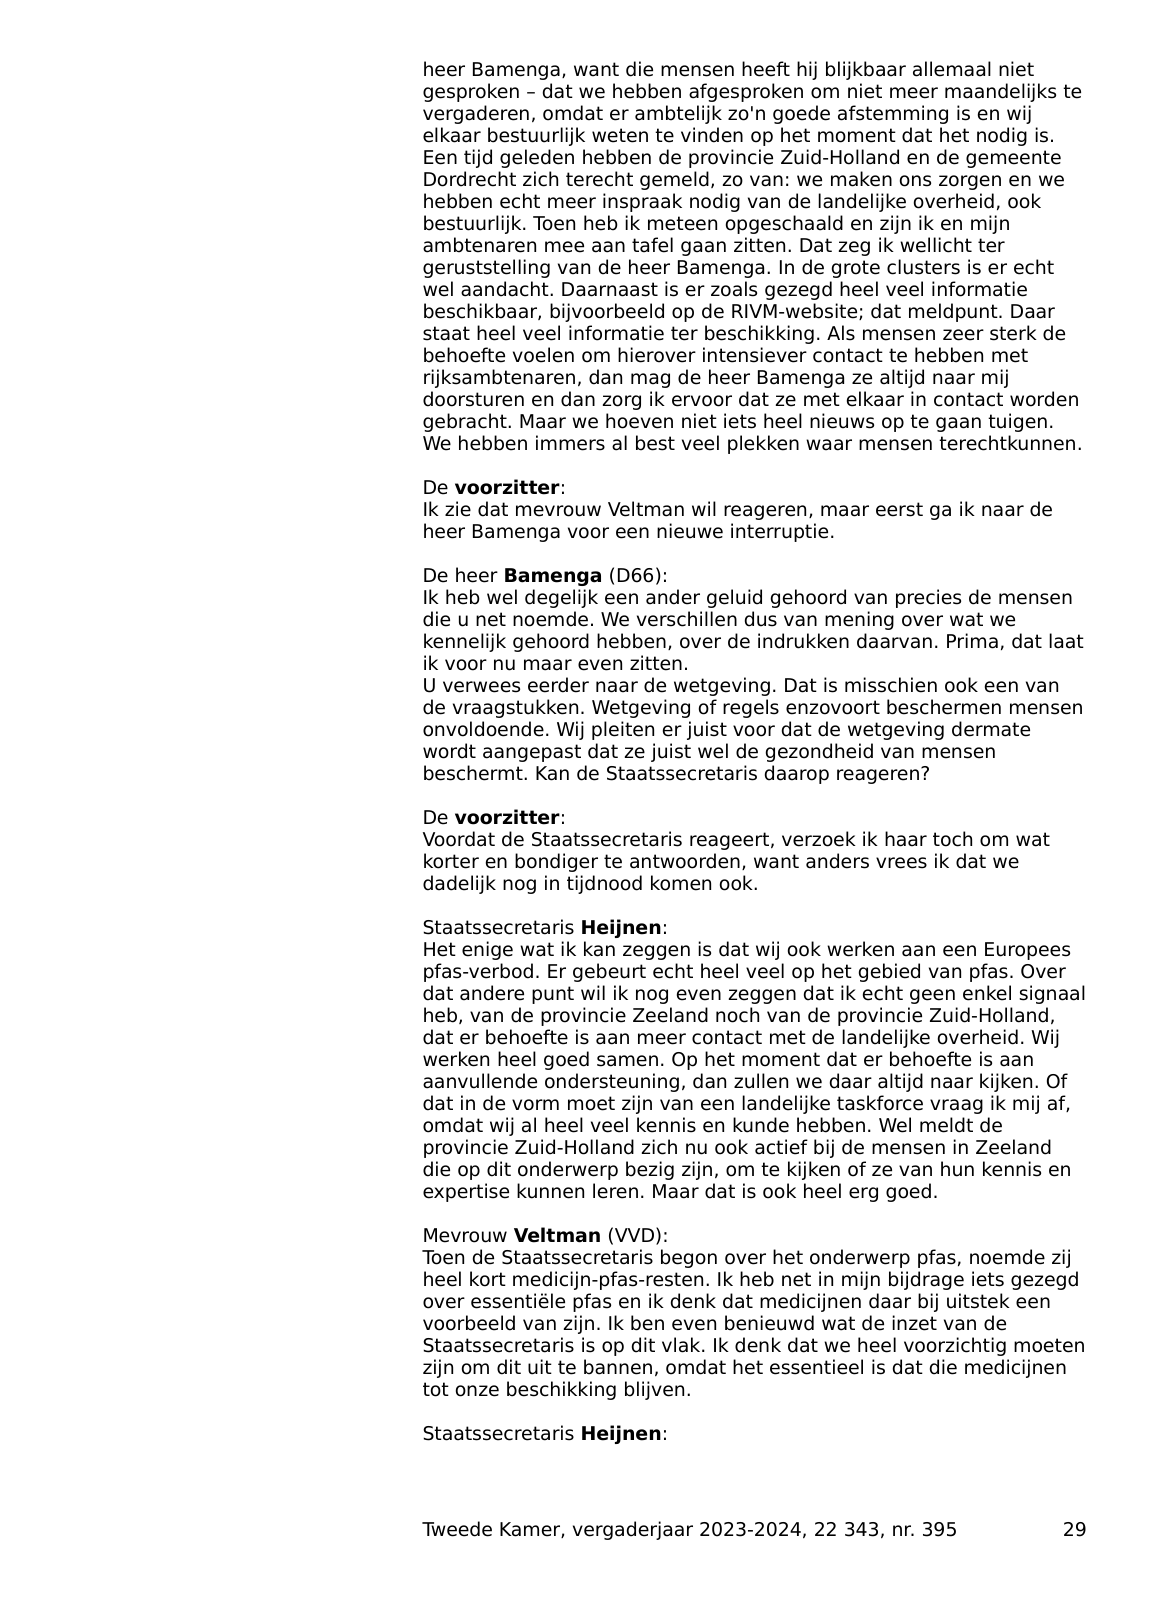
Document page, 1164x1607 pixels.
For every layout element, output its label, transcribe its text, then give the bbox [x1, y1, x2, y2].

text Ik heb wel degelijk een ander geluid gehoord van precies de mensen die u net noemde. We verschillen dus van mening over wat we kennelijk gehoord hebben, over de indrukken daarvan. Prima, dat laat ik voor nu maar even zitten. [422, 587, 1087, 675]
text Ik zie dat mevrouw Veltman wil reageren, maar eerst ga ik naar de heer Bamenga voor een nieuwe interruptie. [422, 499, 1087, 543]
text De voorzitter: [422, 477, 1087, 499]
text Staatssecretaris Heijnen: [422, 1423, 1087, 1445]
text Mevrouw Veltman (VVD): [422, 1225, 1087, 1247]
text De heer Bamenga (D66): [422, 565, 1087, 587]
text Het enige wat ik kan zeggen is dat wij ook werken aan een Europees pfas-verbod. Er gebeurt echt heel veel op het gebied van pfas. Over dat andere punt wil ik nog even zeggen dat ik echt geen enkel signaal heb, van de provincie Zeeland noch van de provincie Zuid-Holland, dat er behoefte is aan meer contact met de landelijke overheid. Wij werken heel goed samen. Op het moment dat er behoefte is aan aanvullende ondersteuning, dan zullen we daar altijd naar kijken. Of dat in de vorm moet zijn van een landelijke taskforce vraag ik mij af, omdat wij al heel veel kennis en kunde hebben. Wel meldt de provincie Zuid-Holland zich nu ook actief bij de mensen in Zeeland die op dit onderwerp bezig zijn, om te kijken of ze van hun kennis en expertise kunnen leren. Maar dat is ook heel erg goed. [422, 939, 1087, 1203]
text De voorzitter: [422, 807, 1087, 829]
text U verwees eerder naar de wetgeving. Dat is misschien ook een van de vraagstukken. Wetgeving of regels enzovoort beschermen mensen onvoldoende. Wij pleiten er juist voor dat de wetgeving dermate wordt aangepast dat ze juist wel de gezondheid van mensen beschermt. Kan de Staatssecretaris daarop reageren? [422, 675, 1087, 785]
text Voordat de Staatssecretaris reageert, verzoek ik haar toch om wat korter en bondiger te antwoorden, want anders vrees ik dat we dadelijk nog in tijdnood komen ook. [422, 829, 1087, 895]
text Staatssecretaris Heijnen: [422, 917, 1087, 939]
text Toen de Staatssecretaris begon over het onderwerp pfas, noemde zij heel kort medicijn-pfas-resten. Ik heb net in mijn bijdrage iets gezegd over essentiële pfas en ik denk dat medicijnen daar bij uitstek een voorbeeld van zijn. Ik ben even benieuwd wat de inzet van de Staatssecretaris is op dit vlak. Ik denk dat we heel voorzichtig moeten zijn om dit uit te bannen, omdat het essentieel is dat die medicijnen tot onze beschikking blijven. [422, 1247, 1087, 1401]
text heer Bamenga, want die mensen heeft hij blijkbaar allemaal niet gesproken – dat we hebben afgesproken om niet meer maandelijks te vergaderen, omdat er ambtelijk zo'n goede afstemming is en wij elkaar bestuurlijk weten te vinden op het moment dat het nodig is. Een tijd geleden hebben de provincie Zuid-Holland en de gemeente Dordrecht zich terecht gemeld, zo van: we maken ons zorgen en we hebben echt meer inspraak nodig van de landelijke overheid, ook bestuurlijk. Toen heb ik meteen opgeschaald en zijn ik en mijn ambtenaren mee aan tafel gaan zitten. Dat zeg ik wellicht ter geruststelling van de heer Bamenga. In de grote clusters is er echt wel aandacht. Daarnaast is er zoals gezegd heel veel informatie beschikbaar, bijvoorbeeld op de RIVM-website; dat meldpunt. Daar staat heel veel informatie ter beschikking. Als mensen zeer sterk de behoefte voelen om hierover intensiever contact te hebben met rijksambtenaren, dan mag de heer Bamenga ze altijd naar mij doorsturen en dan zorg ik ervoor dat ze met elkaar in contact worden gebracht. Maar we hoeven niet iets heel nieuws op te gaan tuigen. We hebben immers al best veel plekken waar mensen terechtkunnen. [422, 59, 1087, 455]
